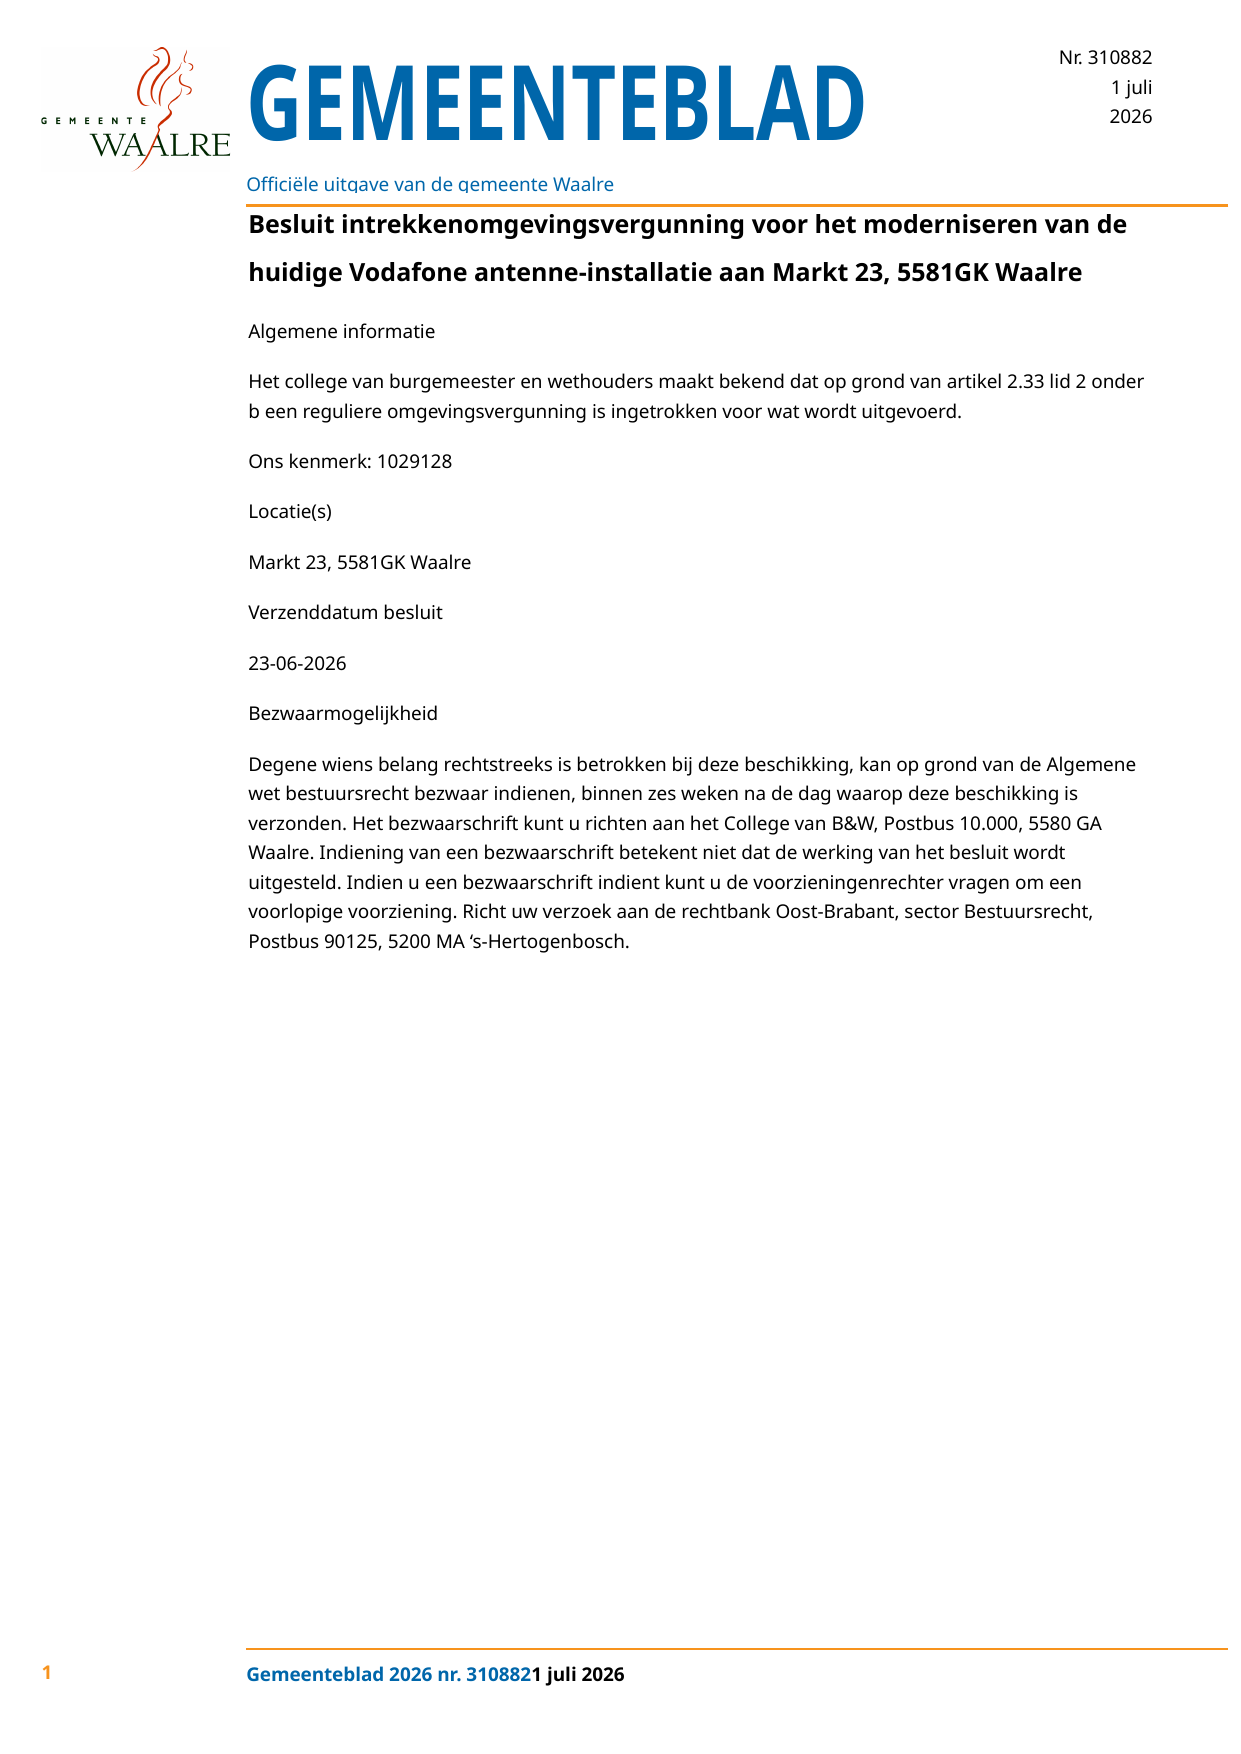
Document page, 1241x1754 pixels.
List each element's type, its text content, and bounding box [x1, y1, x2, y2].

text Algemene informatie [248, 318, 1152, 344]
text Verzenddatum besluit [248, 599, 1152, 625]
text Bezwaarmogelijkheid [248, 700, 1152, 726]
text Het college van burgemeester en wethouders maakt bekend dat op grond van artikel 2.33 lid 2 onder b een reguliere omgevingsvergunning is ingetrokken voor wat wordt uitgevoerd. [248, 368, 1152, 424]
picture [41, 47, 231, 172]
text Besluit intrekkenomgevingsvergunning voor het moderniseren van de huidige Vodafone antenne-installatie aan Markt 23, 5581GK Waalre [248, 207, 1152, 288]
text 23-06-2026 [248, 650, 1152, 676]
text Markt 23, 5581GK Waalre [248, 549, 1152, 575]
text Locatie(s) [248, 499, 1152, 524]
text Ons kenmerk: 1029128 [248, 448, 1152, 474]
text Degene wiens belang rechtstreeks is betrokken bij deze beschikking, kan op grond van de Algemene wet bestuursrecht bezwaar indienen, binnen zes weken na de dag waarop deze beschikking is verzonden. Het bezwaarschrift kunt u richten aan het College van B&W, Postbus 10.000, 5580 GA Waalre. Indiening van een bezwaarschrift betekent niet dat de werking van het besluit wordt uitgesteld. Indien u een bezwaarschrift indient kunt u de voorzieningenrechter vragen om een voorlopige voorziening. Richt uw verzoek aan de rechtbank Oost-Brabant, sector Bestuursrecht, Postbus 90125, 5200 MA ‘s-Hertogenbosch. [248, 751, 1152, 954]
